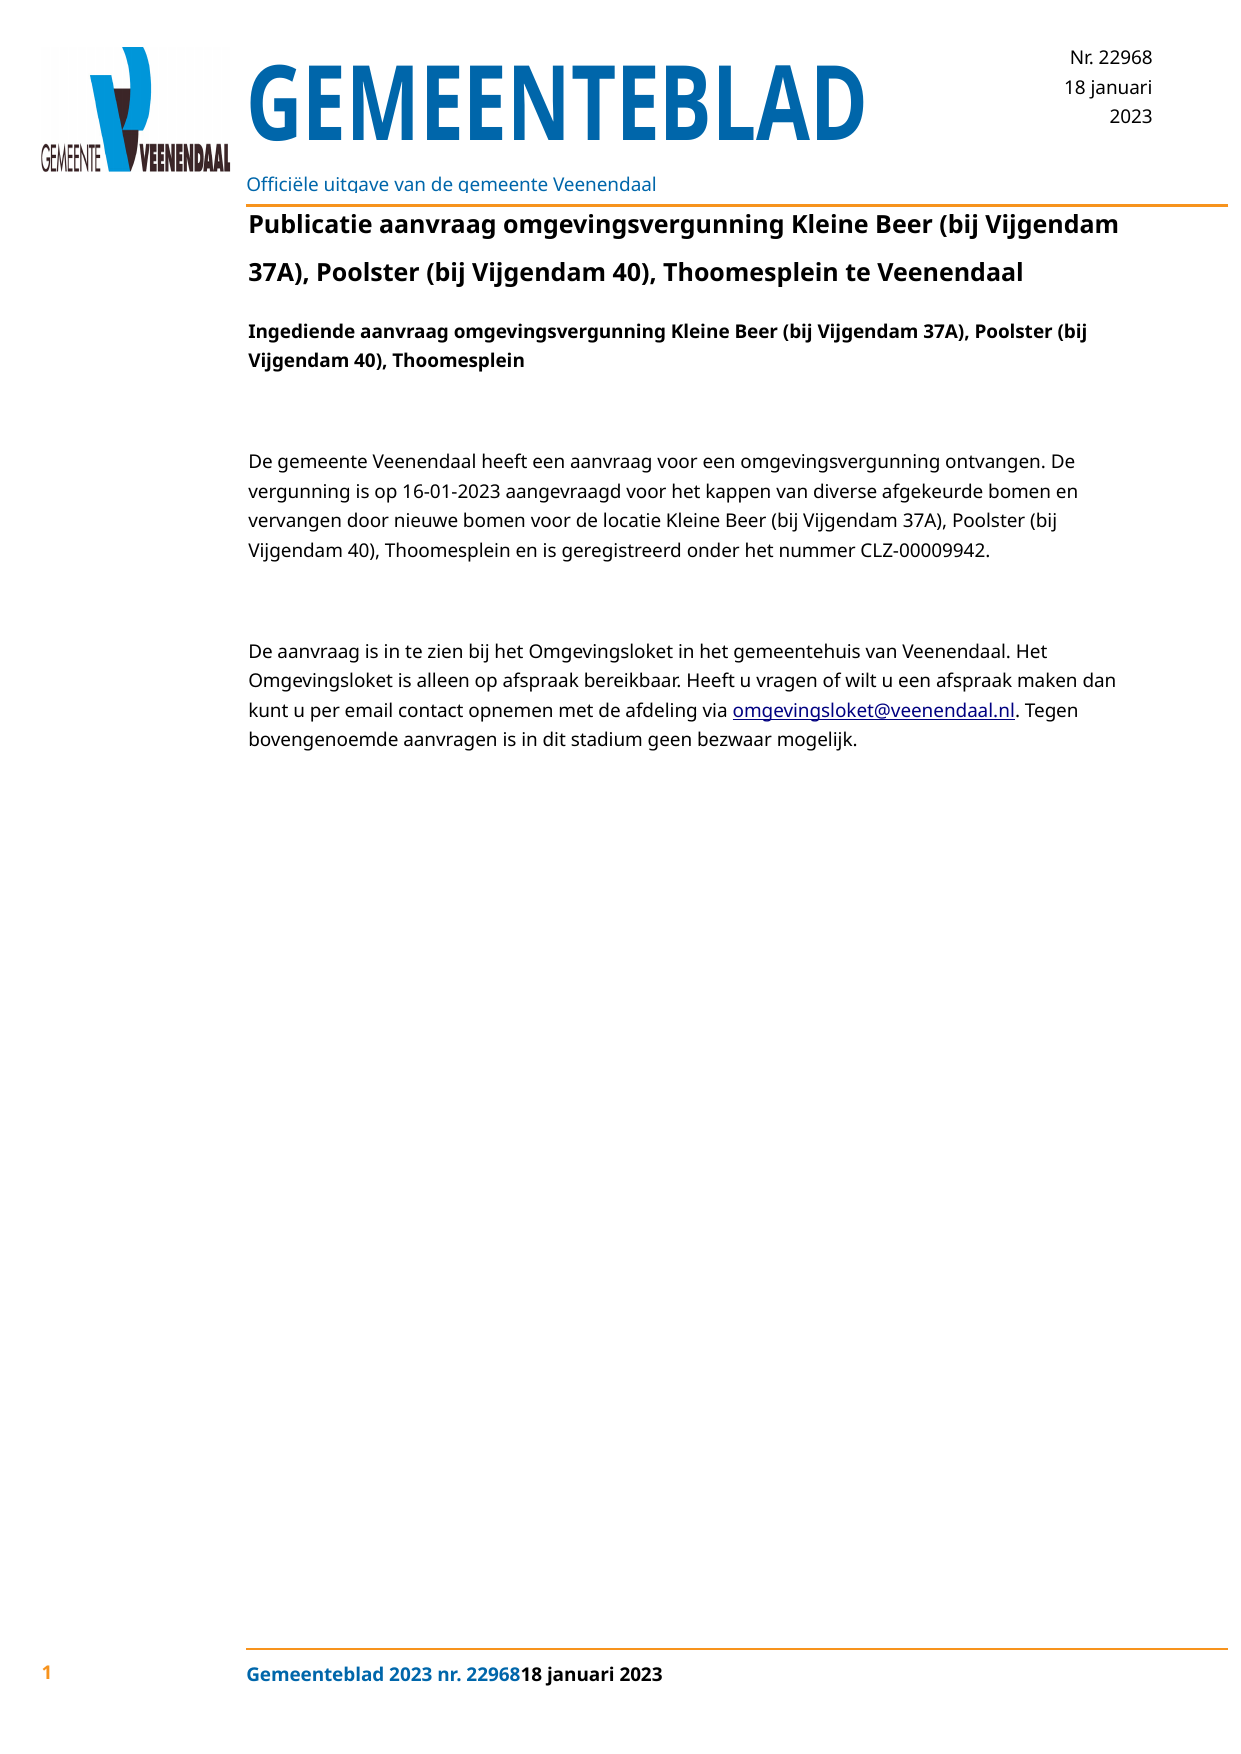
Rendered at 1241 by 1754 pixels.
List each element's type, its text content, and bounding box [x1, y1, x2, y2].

picture [41, 47, 130, 172]
picture [123, 47, 231, 172]
text Ingediende aanvraag omgevingsvergunning Kleine Beer (bij Vijgendam 37A), Poolster (bij Vijgendam 40), Thoomesplein [248, 318, 1152, 373]
text De gemeente Veenendaal heeft een aanvraag voor een omgevingsvergunning ontvangen. De vergunning is op 16-01-2023 aangevraagd voor het kappen van diverse afgekeurde bomen en vervangen door nieuwe bomen voor de locatie Kleine Beer (bij Vijgendam 37A), Poolster (bij Vijgendam 40), Thoomesplein en is geregistreerd onder het nummer CLZ-00009942. [248, 448, 1152, 563]
text Publicatie aanvraag omgevingsvergunning Kleine Beer (bij Vijgendam 37A), Poolster (bij Vijgendam 40), Thoomesplein te Veenendaal [248, 207, 1152, 288]
text De aanvraag is in te zien bij het Omgevingsloket in het gemeentehuis van Veenendaal. Het Omgevingsloket is alleen op afspraak bereikbaar. Heeft u vragen of wilt u een afspraak maken dan kunt u per email contact opnemen met de afdeling via omgevingsloket@veenendaal.nl. Tegen bovengenoemde aanvragen is in dit stadium geen bezwaar mogelijk. [248, 638, 1152, 752]
